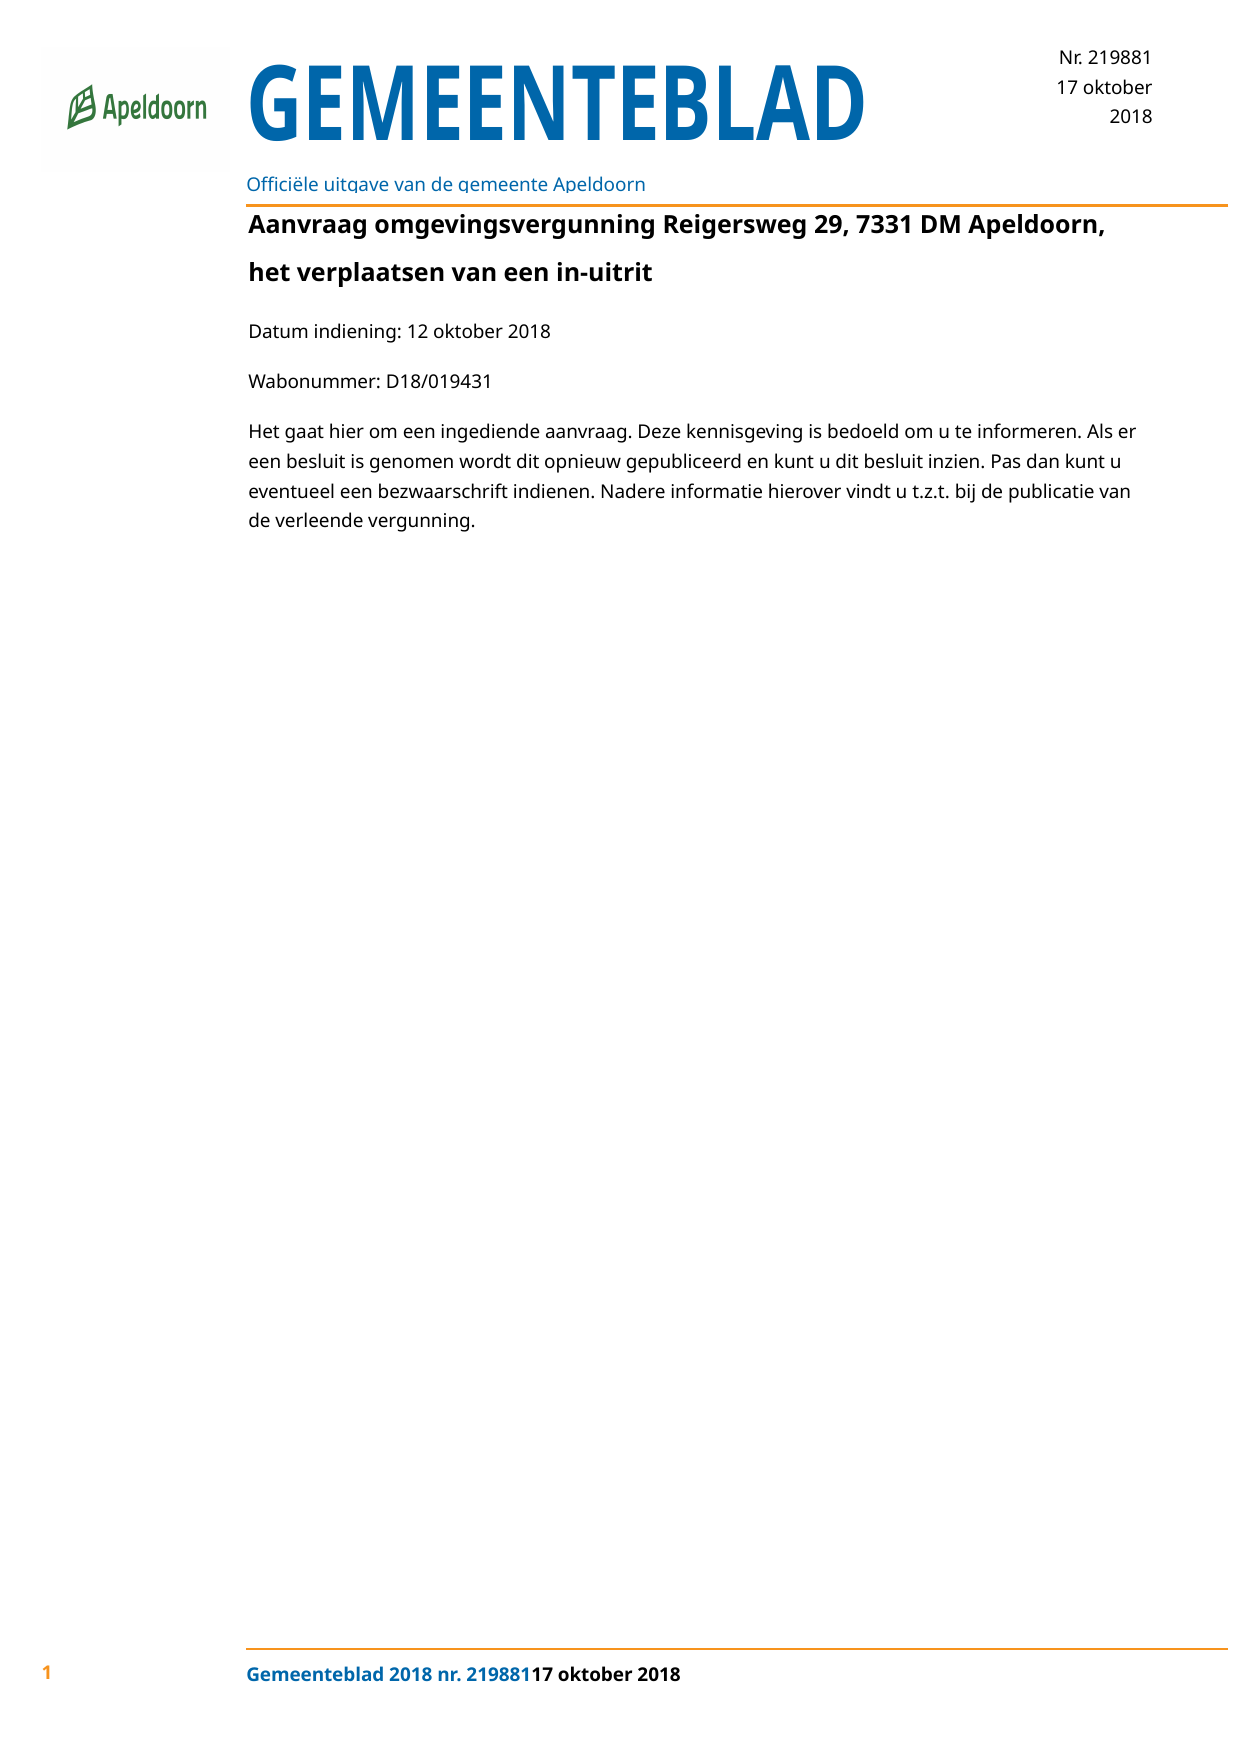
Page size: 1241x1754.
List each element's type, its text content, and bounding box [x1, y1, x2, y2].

text Aanvraag omgevingsvergunning Reigersweg 29, 7331 DM Apeldoorn, het verplaatsen van een in-uitrit [248, 207, 1152, 288]
text Het gaat hier om een ingediende aanvraag. Deze kennisgeving is bedoeld om u te informeren. Als er een besluit is genomen wordt dit opnieuw gepubliceerd en kunt u dit besluit inzien. Pas dan kunt u eventueel een bezwaarschrift indienen. Nadere informatie hierover vindt u t.z.t. bij de publicatie van de verleende vergunning. [248, 419, 1152, 533]
text Wabonummer: D18/019431 [248, 368, 1152, 394]
text Datum indiening: 12 oktober 2018 [248, 318, 1152, 344]
picture [41, 47, 231, 172]
